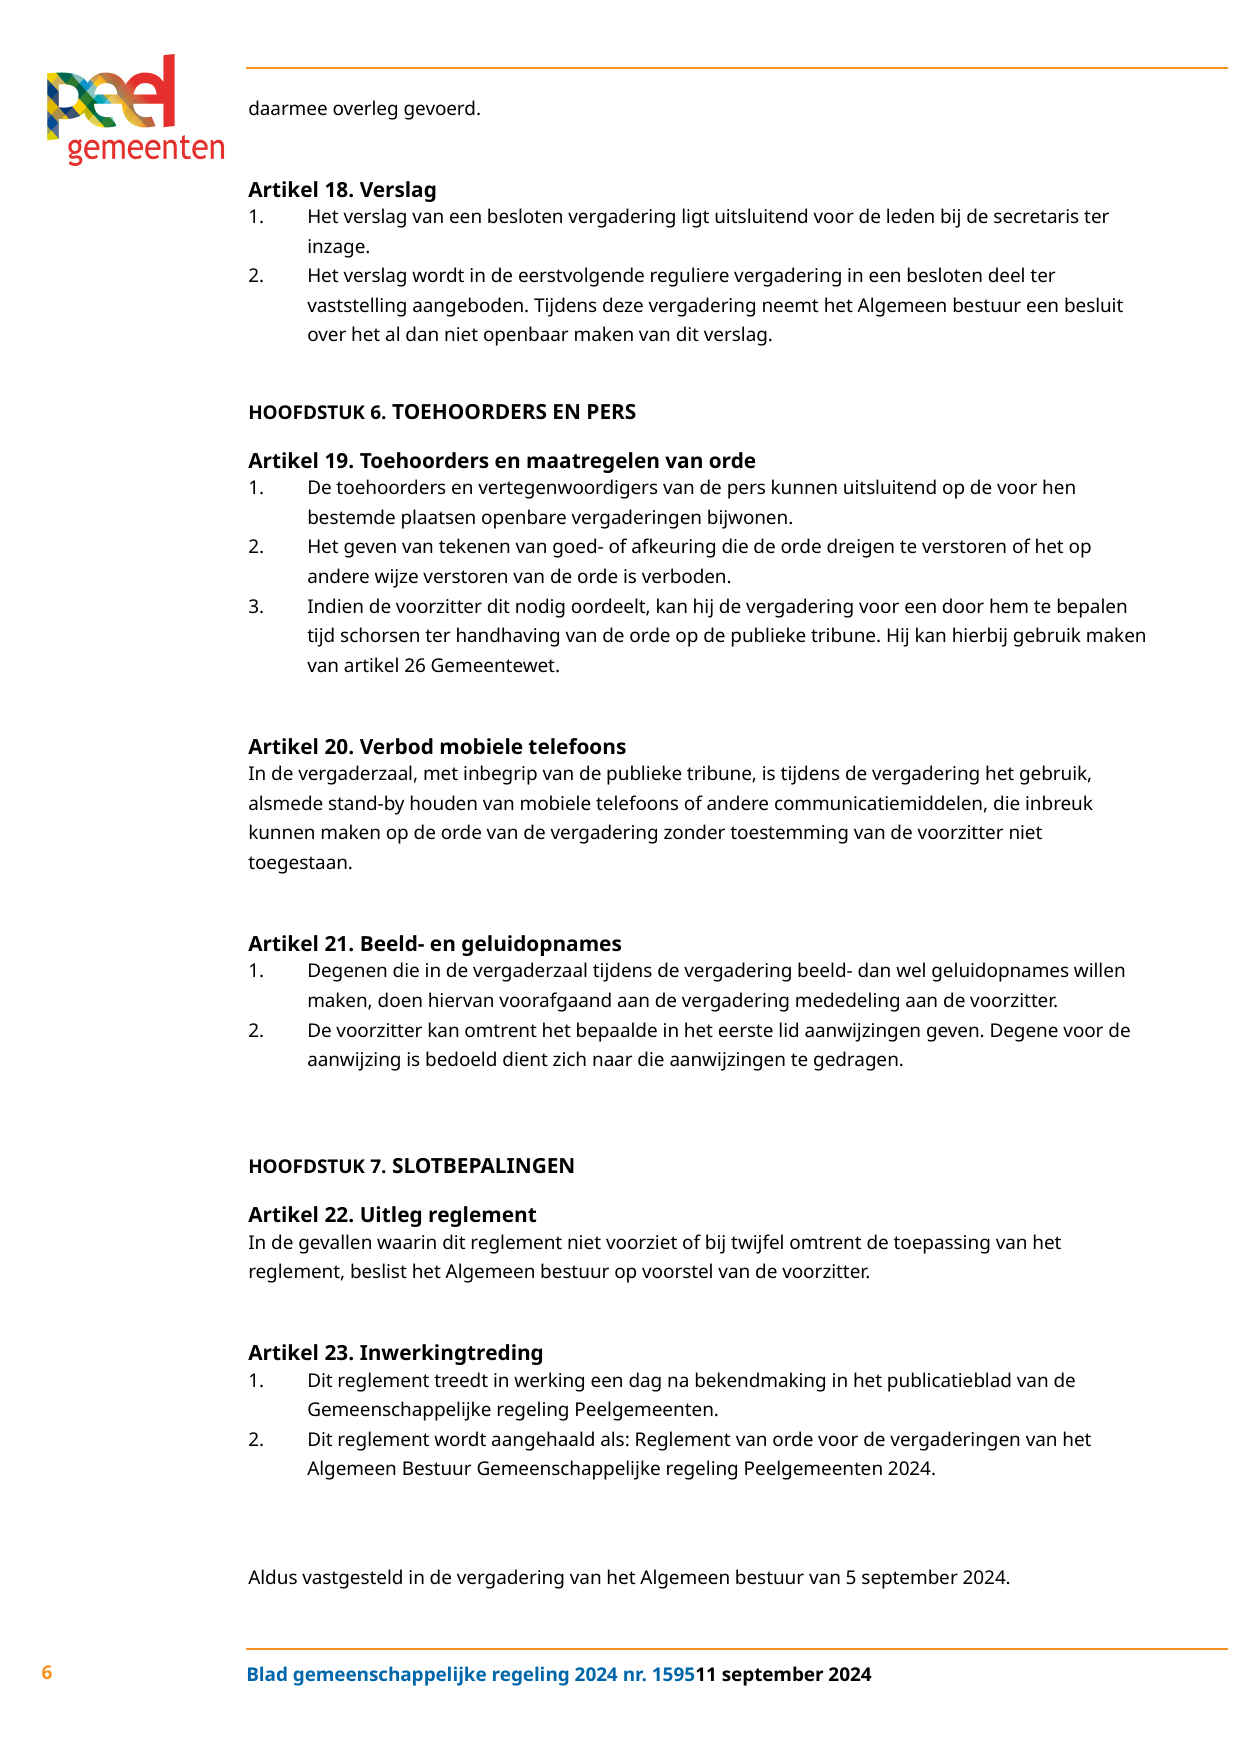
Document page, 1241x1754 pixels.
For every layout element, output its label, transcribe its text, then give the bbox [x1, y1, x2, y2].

list Het geven van tekenen van goed- of afkeuring die de orde dreigen te verstoren of het op andere wijze verstoren van de orde is verboden. [248, 534, 1152, 589]
list De toehoorders en vertegenwoordigers van de pers kunnen uitsluitend op de voor hen bestemde plaatsen openbare vergaderingen bijwonen. [248, 474, 1152, 530]
text Aldus vastgesteld in de vergadering van het Algemeen bestuur van 5 september 2024. [248, 1564, 1152, 1590]
text In de vergaderzaal, met inbegrip van de publieke tribune, is tijdens de vergadering het gebruik, alsmede stand-by houden van mobiele telefoons of andere communicatiemiddelen, die inbreuk kunnen maken op de orde van de vergadering zonder toestemming van de voorzitter niet toegestaan. [248, 760, 1152, 875]
list De voorzitter kan omtrent het bepaalde in het eerste lid aanwijzingen geven. Degene voor de aanwijzing is bedoeld dient zich naar die aanwijzingen te gedragen. [248, 1017, 1152, 1072]
list Het verslag van een besloten vergadering ligt uitsluitend voor de leden bij de secretaris ter inzage. [248, 203, 1152, 258]
text Artikel 22. Uitleg reglement [248, 1200, 1152, 1229]
picture [41, 47, 231, 172]
text Artikel 23. Inwerkingtreding [248, 1338, 1152, 1367]
list Indien de voorzitter dit nodig oordeelt, kan hij de vergadering voor een door hem te bepalen tijd schorsen ter handhaving van de orde op de publieke tribune. Hij kan hierbij gebruik maken van artikel 26 Gemeentewet. [248, 593, 1152, 678]
text HOOFDSTUK 7. SLOTBEPALINGEN [248, 1151, 1152, 1179]
text HOOFDSTUK 6. TOEHOORDERS EN PERS [248, 397, 1152, 425]
text Artikel 18. Verslag [248, 175, 1152, 203]
text Artikel 21. Beeld- en geluidopnames [248, 929, 1152, 958]
list Dit reglement wordt aangehaald als: Reglement van orde voor de vergaderingen van het Algemeen Bestuur Gemeenschappelijke regeling Peelgemeenten 2024. [248, 1426, 1152, 1481]
text Artikel 20. Verbod mobiele telefoons [248, 732, 1152, 760]
list Het verslag wordt in de eerstvolgende reguliere vergadering in een besloten deel ter vaststelling aangeboden. Tijdens deze vergadering neemt het Algemeen bestuur een besluit over het al dan niet openbaar maken van dit verslag. [248, 262, 1152, 347]
text Artikel 19. Toehoorders en maatregelen van orde [248, 446, 1152, 474]
list Degenen die in de vergaderzaal tijdens de vergadering beeld- dan wel geluidopnames willen maken, doen hiervan voorafgaand aan de vergadering mededeling aan de voorzitter. [248, 958, 1152, 1013]
text daarmee overleg gevoerd. [248, 95, 1152, 121]
text In de gevallen waarin dit reglement niet voorziet of bij twijfel omtrent de toepassing van het reglement, beslist het Algemeen bestuur op voorstel van de voorzitter. [248, 1229, 1152, 1284]
list Dit reglement treedt in werking een dag na bekendmaking in het publicatieblad van de Gemeenschappelijke regeling Peelgemeenten. [248, 1367, 1152, 1422]
